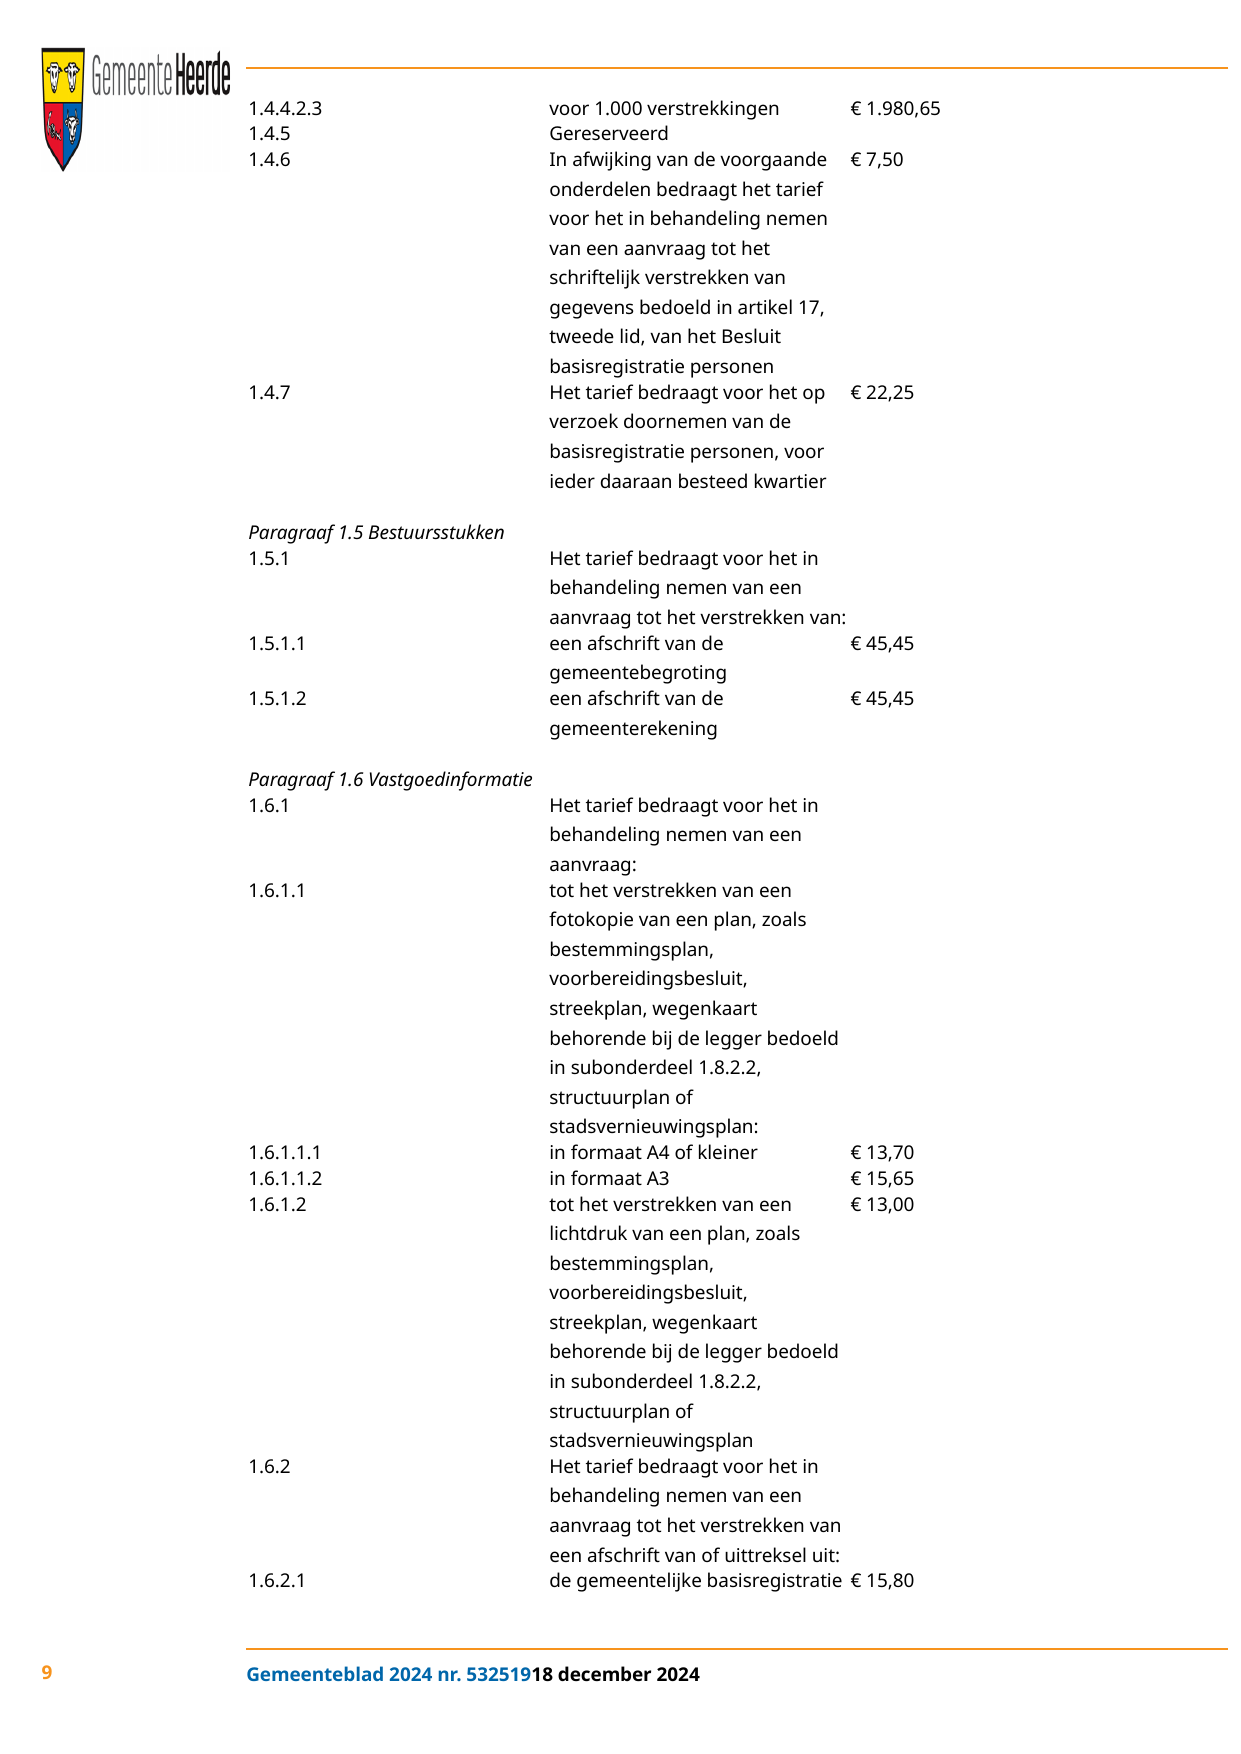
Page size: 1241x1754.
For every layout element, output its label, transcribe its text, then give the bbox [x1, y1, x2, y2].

table_cell 1.6.2 [248, 1453, 549, 1568]
table_cell [850, 121, 1152, 146]
table_cell Het tarief bedraagt voor het in behandeling nemen van een aanvraag: [549, 792, 850, 877]
table_cell 1.5.1.1 [248, 630, 549, 685]
table_cell Paragraaf 1.6 Vastgoedinformatie [248, 766, 850, 792]
table_cell € 13,00 [850, 1191, 1152, 1453]
table_cell 1.4.6 [248, 146, 549, 379]
table_cell [850, 741, 1152, 766]
table_cell € 45,45 [850, 630, 1152, 685]
table_cell 1.5.1.2 [248, 685, 549, 741]
table_cell voor 1.000 verstrekkingen [549, 95, 850, 121]
table_cell [850, 519, 1152, 545]
table_cell Het tarief bedraagt voor het in behandeling nemen van een aanvraag tot het verstrekken van een afschrift van of uittreksel uit: [549, 1453, 850, 1568]
table_cell 1.6.1.1 [248, 877, 549, 1139]
table_cell een afschrift van de gemeenterekening [549, 685, 850, 741]
table_cell [248, 494, 549, 519]
table_cell [850, 1453, 1152, 1568]
table_cell € 15,80 [850, 1568, 1152, 1593]
table_cell € 45,45 [850, 685, 1152, 741]
table_cell 1.5.1 [248, 545, 549, 630]
table_cell tot het verstrekken van een lichtdruk van een plan, zoals bestemmingsplan, voorbereidingsbesluit, streekplan, wegenkaart behorende bij de legger bedoeld in subonderdeel 1.8.2.2, structuurplan of stadsvernieuwingsplan [549, 1191, 850, 1453]
table_cell € 22,25 [850, 379, 1152, 493]
table_cell 1.6.1.1.2 [248, 1165, 549, 1191]
table_cell 1.6.2.1 [248, 1568, 549, 1593]
table_cell 1.6.1.2 [248, 1191, 549, 1453]
table_cell 1.4.5 [248, 121, 549, 146]
table_cell € 7,50 [850, 146, 1152, 379]
picture [41, 47, 231, 172]
table_cell 1.4.4.2.3 [248, 95, 549, 121]
table_cell [850, 545, 1152, 630]
table_cell 1.6.1 [248, 792, 549, 877]
table_cell [850, 766, 1152, 792]
table_cell € 15,65 [850, 1165, 1152, 1191]
table_cell de gemeentelijke basisregistratie [549, 1568, 850, 1593]
table_cell tot het verstrekken van een fotokopie van een plan, zoals bestemmingsplan, voorbereidingsbesluit, streekplan, wegenkaart behorende bij de legger bedoeld in subonderdeel 1.8.2.2, structuurplan of stadsvernieuwingsplan: [549, 877, 850, 1139]
table_cell [850, 494, 1152, 519]
table_cell in formaat A4 of kleiner [549, 1139, 850, 1165]
table_cell € 13,70 [850, 1139, 1152, 1165]
table_cell Gereserveerd [549, 121, 850, 146]
table_cell 1.6.1.1.1 [248, 1139, 549, 1165]
table_cell [248, 741, 549, 766]
table_cell [850, 877, 1152, 1139]
table_cell [549, 741, 850, 766]
table_cell in formaat A3 [549, 1165, 850, 1191]
table_cell Het tarief bedraagt voor het in behandeling nemen van een aanvraag tot het verstrekken van: [549, 545, 850, 630]
table_cell 1.4.7 [248, 379, 549, 493]
table_cell Het tarief bedraagt voor het op verzoek doornemen van de basisregistratie personen, voor ieder daaraan besteed kwartier [549, 379, 850, 493]
table_cell € 1.980,65 [850, 95, 1152, 121]
table_cell [850, 792, 1152, 877]
table_cell Paragraaf 1.5 Bestuursstukken [248, 519, 850, 545]
table_cell [549, 494, 850, 519]
table_cell In afwijking van de voorgaande onderdelen bedraagt het tarief voor het in behandeling nemen van een aanvraag tot het schriftelijk verstrekken van gegevens bedoeld in artikel 17, tweede lid, van het Besluit basisregistratie personen [549, 146, 850, 379]
table_cell een afschrift van de gemeentebegroting [549, 630, 850, 685]
